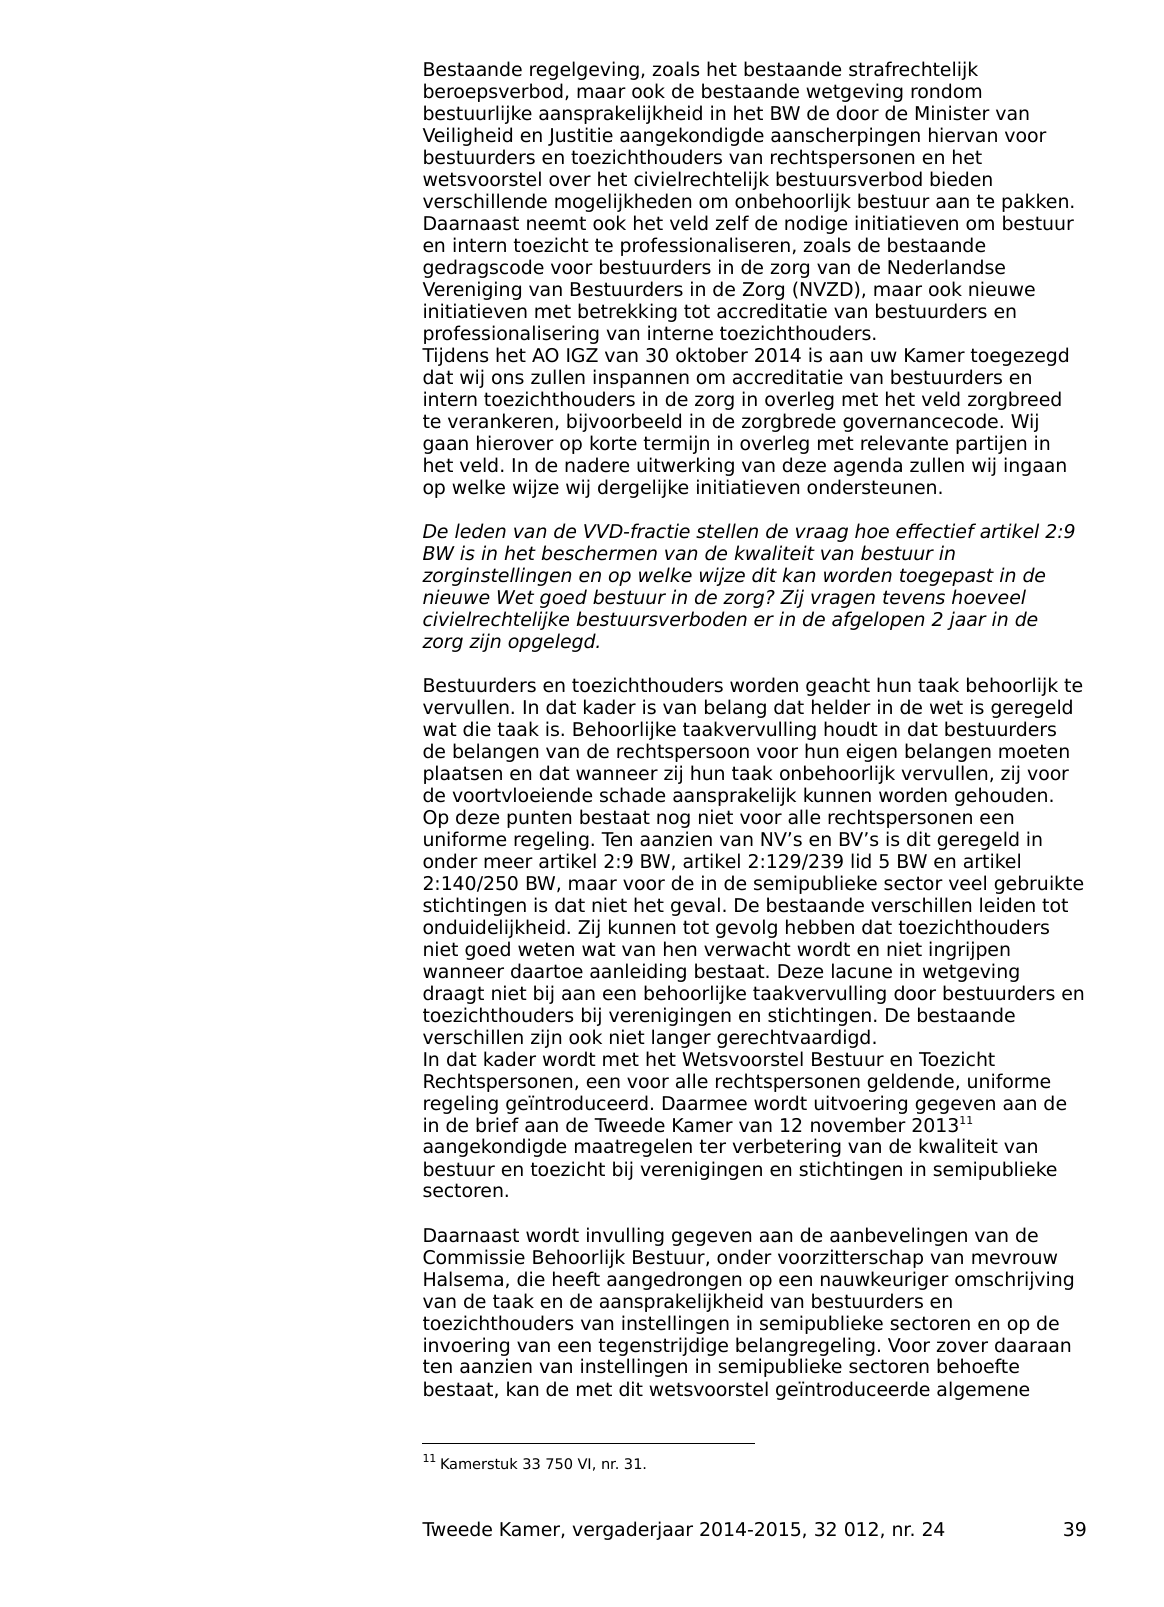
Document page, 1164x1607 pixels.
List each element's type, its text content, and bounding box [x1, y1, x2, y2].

text Kamerstuk 33 750 VI, nr. 31. [422, 1452, 1087, 1474]
text Daarnaast wordt invulling gegeven aan de aanbevelingen van de Commissie Behoorlijk Bestuur, onder voorzitterschap van mevrouw Halsema, die heeft aangedrongen op een nauwkeuriger omschrijving van de taak en de aansprakelijkheid van bestuurders en toezichthouders van instellingen in semipublieke sectoren en op de invoering van een tegenstrijdige belangregeling. Voor zover daaraan ten aanzien van instellingen in semipublieke sectoren behoefte bestaat, kan de met dit wetsvoorstel geïntroduceerde algemene [422, 1224, 1087, 1400]
text In dat kader wordt met het Wetsvoorstel Bestuur en Toezicht Rechtspersonen, een voor alle rechtspersonen geldende, uniforme regeling geïntroduceerd. Daarmee wordt uitvoering gegeven aan de in de brief aan de Tweede Kamer van 12 november 2013 aangekondigde maatregelen ter verbetering van de kwaliteit van bestuur en toezicht bij verenigingen en stichtingen in semipublieke sectoren. [422, 1048, 1087, 1202]
text De leden van de VVD-fractie stellen de vraag hoe effectief artikel 2:9 BW is in het beschermen van de kwaliteit van bestuur in zorginstellingen en op welke wijze dit kan worden toegepast in de nieuwe Wet goed bestuur in de zorg? Zij vragen tevens hoeveel civielrechtelijke bestuursverboden er in de afgelopen 2 jaar in de zorg zijn opgelegd. [422, 521, 1087, 653]
text Bestaande regelgeving, zoals het bestaande strafrechtelijk beroepsverbod, maar ook de bestaande wetgeving rondom bestuurlijke aansprakelijkheid in het BW de door de Minister van Veiligheid en Justitie aangekondigde aanscherpingen hiervan voor bestuurders en toezichthouders van rechtspersonen en het wetsvoorstel over het civielrechtelijk bestuursverbod bieden verschillende mogelijkheden om onbehoorlijk bestuur aan te pakken. Daarnaast neemt ook het veld zelf de nodige initiatieven om bestuur en intern toezicht te professionaliseren, zoals de bestaande gedragscode voor bestuurders in de zorg van de Nederlandse Vereniging van Bestuurders in de Zorg (NVZD), maar ook nieuwe initiatieven met betrekking tot accreditatie van bestuurders en professionalisering van interne toezichthouders. [422, 59, 1087, 345]
text Bestuurders en toezichthouders worden geacht hun taak behoorlijk te vervullen. In dat kader is van belang dat helder in de wet is geregeld wat die taak is. Behoorlijke taakvervulling houdt in dat bestuurders de belangen van de rechtspersoon voor hun eigen belangen moeten plaatsen en dat wanneer zij hun taak onbehoorlijk vervullen, zij voor de voortvloeiende schade aansprakelijk kunnen worden gehouden. Op deze punten bestaat nog niet voor alle rechtspersonen een uniforme regeling. Ten aanzien van NV’s en BV’s is dit geregeld in onder meer artikel 2:9 BW, artikel 2:129/239 lid 5 BW en artikel 2:140/250 BW, maar voor de in de semipublieke sector veel gebruikte stichtingen is dat niet het geval. De bestaande verschillen leiden tot onduidelijkheid. Zij kunnen tot gevolg hebben dat toezichthouders niet goed weten wat van hen verwacht wordt en niet ingrijpen wanneer daartoe aanleiding bestaat. Deze lacune in wetgeving draagt niet bij aan een behoorlijke taakvervulling door bestuurders en toezichthouders bij verenigingen en stichtingen. De bestaande verschillen zijn ook niet langer gerechtvaardigd. [422, 675, 1087, 1048]
text Tijdens het AO IGZ van 30 oktober 2014 is aan uw Kamer toegezegd dat wij ons zullen inspannen om accreditatie van bestuurders en intern toezichthouders in de zorg in overleg met het veld zorgbreed te verankeren, bijvoorbeeld in de zorgbrede governancecode. Wij gaan hierover op korte termijn in overleg met relevante partijen in het veld. In de nadere uitwerking van deze agenda zullen wij ingaan op welke wijze wij dergelijke initiatieven ondersteunen. [422, 345, 1087, 499]
